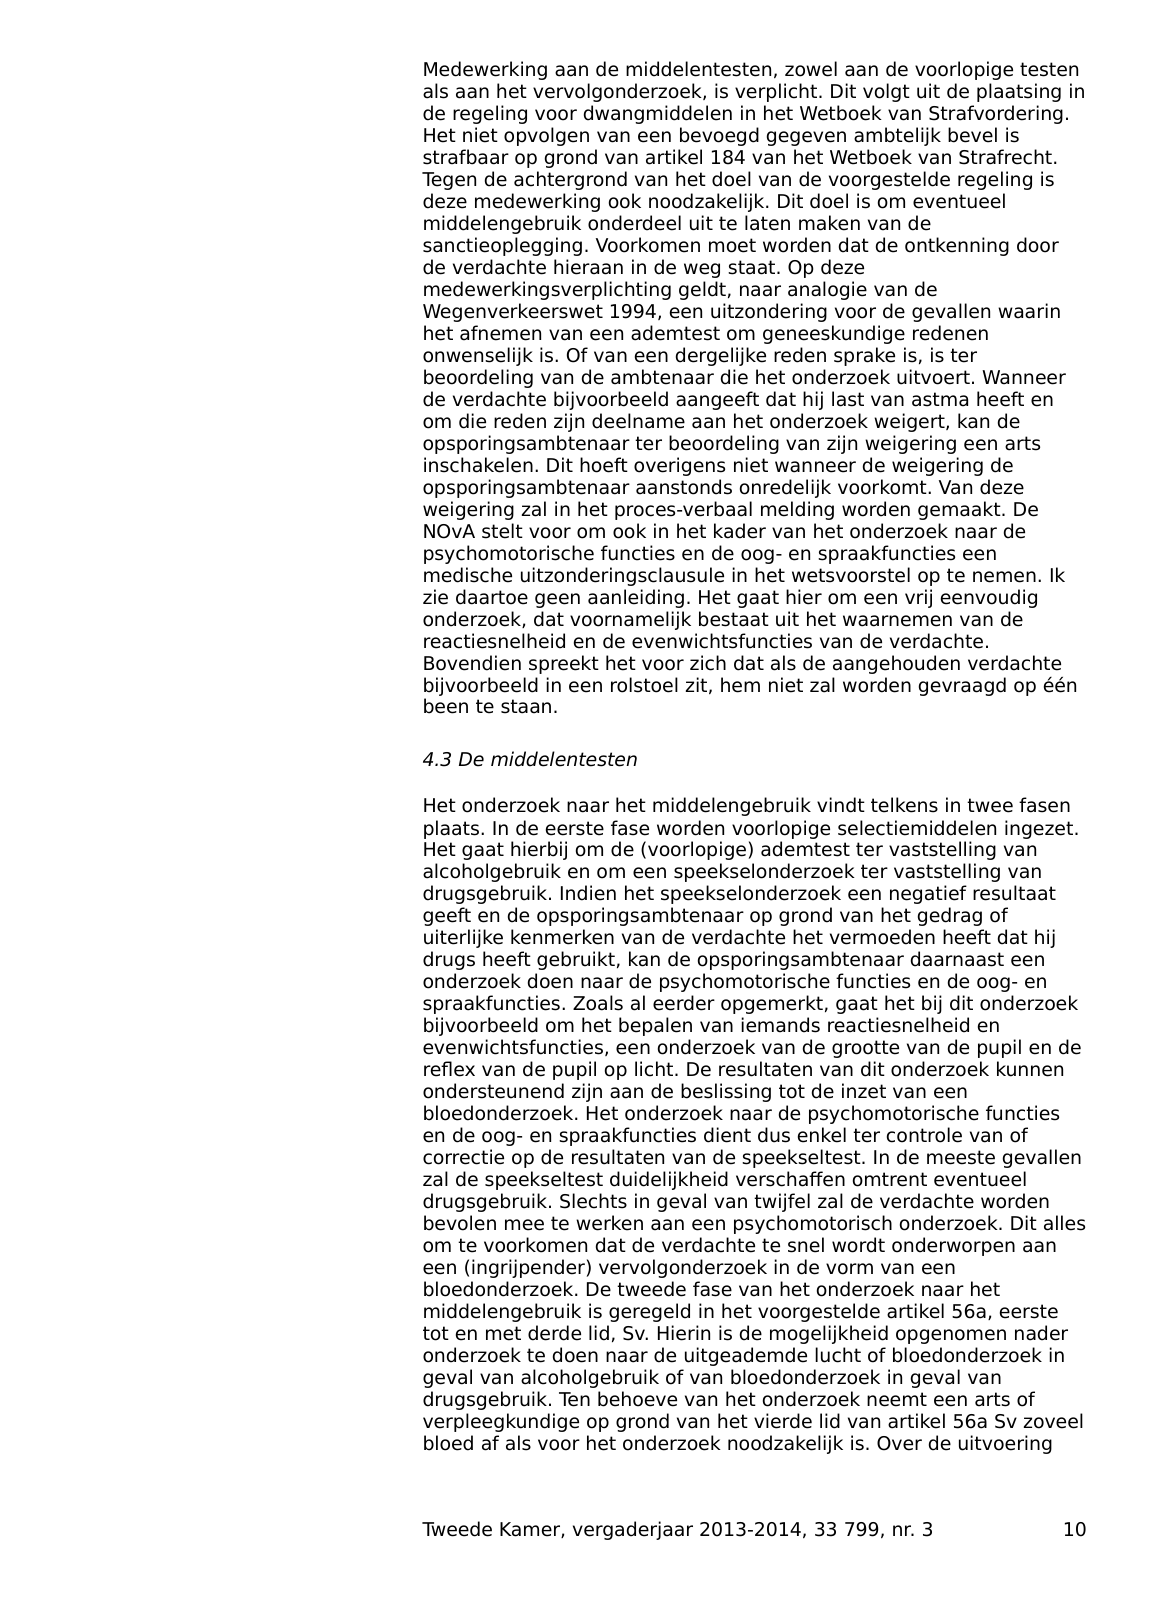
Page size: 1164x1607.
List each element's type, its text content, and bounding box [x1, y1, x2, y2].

subtitle 4.3 De middelentesten [422, 748, 1087, 770]
text Medewerking aan de middelentesten, zowel aan de voorlopige testen als aan het vervolgonderzoek, is verplicht. Dit volgt uit de plaatsing in de regeling voor dwangmiddelen in het Wetboek van Strafvordering. Het niet opvolgen van een bevoegd gegeven ambtelijk bevel is strafbaar op grond van artikel 184 van het Wetboek van Strafrecht. Tegen de achtergrond van het doel van de voorgestelde regeling is deze medewerking ook noodzakelijk. Dit doel is om eventueel middelengebruik onderdeel uit te laten maken van de sanctieoplegging. Voorkomen moet worden dat de ontkenning door de verdachte hieraan in de weg staat. Op deze medewerkingsverplichting geldt, naar analogie van de Wegenverkeerswet 1994, een uitzondering voor de gevallen waarin het afnemen van een ademtest om geneeskundige redenen onwenselijk is. Of van een dergelijke reden sprake is, is ter beoordeling van de ambtenaar die het onderzoek uitvoert. Wanneer de verdachte bijvoorbeeld aangeeft dat hij last van astma heeft en om die reden zijn deelname aan het onderzoek weigert, kan de opsporingsambtenaar ter beoordeling van zijn weigering een arts inschakelen. Dit hoeft overigens niet wanneer de weigering de opsporingsambtenaar aanstonds onredelijk voorkomt. Van deze weigering zal in het proces-verbaal melding worden gemaakt. De NOvA stelt voor om ook in het kader van het onderzoek naar de psychomotorische functies en de oog- en spraakfuncties een medische uitzonderingsclausule in het wetsvoorstel op te nemen. Ik zie daartoe geen aanleiding. Het gaat hier om een vrij eenvoudig onderzoek, dat voornamelijk bestaat uit het waarnemen van de reactiesnelheid en de evenwichtsfuncties van de verdachte. Bovendien spreekt het voor zich dat als de aangehouden verdachte bijvoorbeeld in een rolstoel zit, hem niet zal worden gevraagd op één been te staan. [422, 59, 1087, 718]
text Het onderzoek naar het middelengebruik vindt telkens in twee fasen plaats. In de eerste fase worden voorlopige selectiemiddelen ingezet. Het gaat hierbij om de (voorlopige) ademtest ter vaststelling van alcoholgebruik en om een speekselonderzoek ter vaststelling van drugsgebruik. Indien het speekselonderzoek een negatief resultaat geeft en de opsporingsambtenaar op grond van het gedrag of uiterlijke kenmerken van de verdachte het vermoeden heeft dat hij drugs heeft gebruikt, kan de opsporingsambtenaar daarnaast een onderzoek doen naar de psychomotorische functies en de oog- en spraakfuncties. Zoals al eerder opgemerkt, gaat het bij dit onderzoek bijvoorbeeld om het bepalen van iemands reactiesnelheid en evenwichtsfuncties, een onderzoek van de grootte van de pupil en de reflex van de pupil op licht. De resultaten van dit onderzoek kunnen ondersteunend zijn aan de beslissing tot de inzet van een bloedonderzoek. Het onderzoek naar de psychomotorische functies en de oog- en spraakfuncties dient dus enkel ter controle van of correctie op de resultaten van de speekseltest. In de meeste gevallen zal de speekseltest duidelijkheid verschaffen omtrent eventueel drugsgebruik. Slechts in geval van twijfel zal de verdachte worden bevolen mee te werken aan een psychomotorisch onderzoek. Dit alles om te voorkomen dat de verdachte te snel wordt onderworpen aan een (ingrijpender) vervolgonderzoek in de vorm van een bloedonderzoek. De tweede fase van het onderzoek naar het middelengebruik is geregeld in het voorgestelde artikel 56a, eerste tot en met derde lid, Sv. Hierin is de mogelijkheid opgenomen nader onderzoek te doen naar de uitgeademde lucht of bloedonderzoek in geval van alcoholgebruik of van bloedonderzoek in geval van drugsgebruik. Ten behoeve van het onderzoek neemt een arts of verpleegkundige op grond van het vierde lid van artikel 56a Sv zoveel bloed af als voor het onderzoek noodzakelijk is. Over de uitvoering [422, 795, 1087, 1455]
